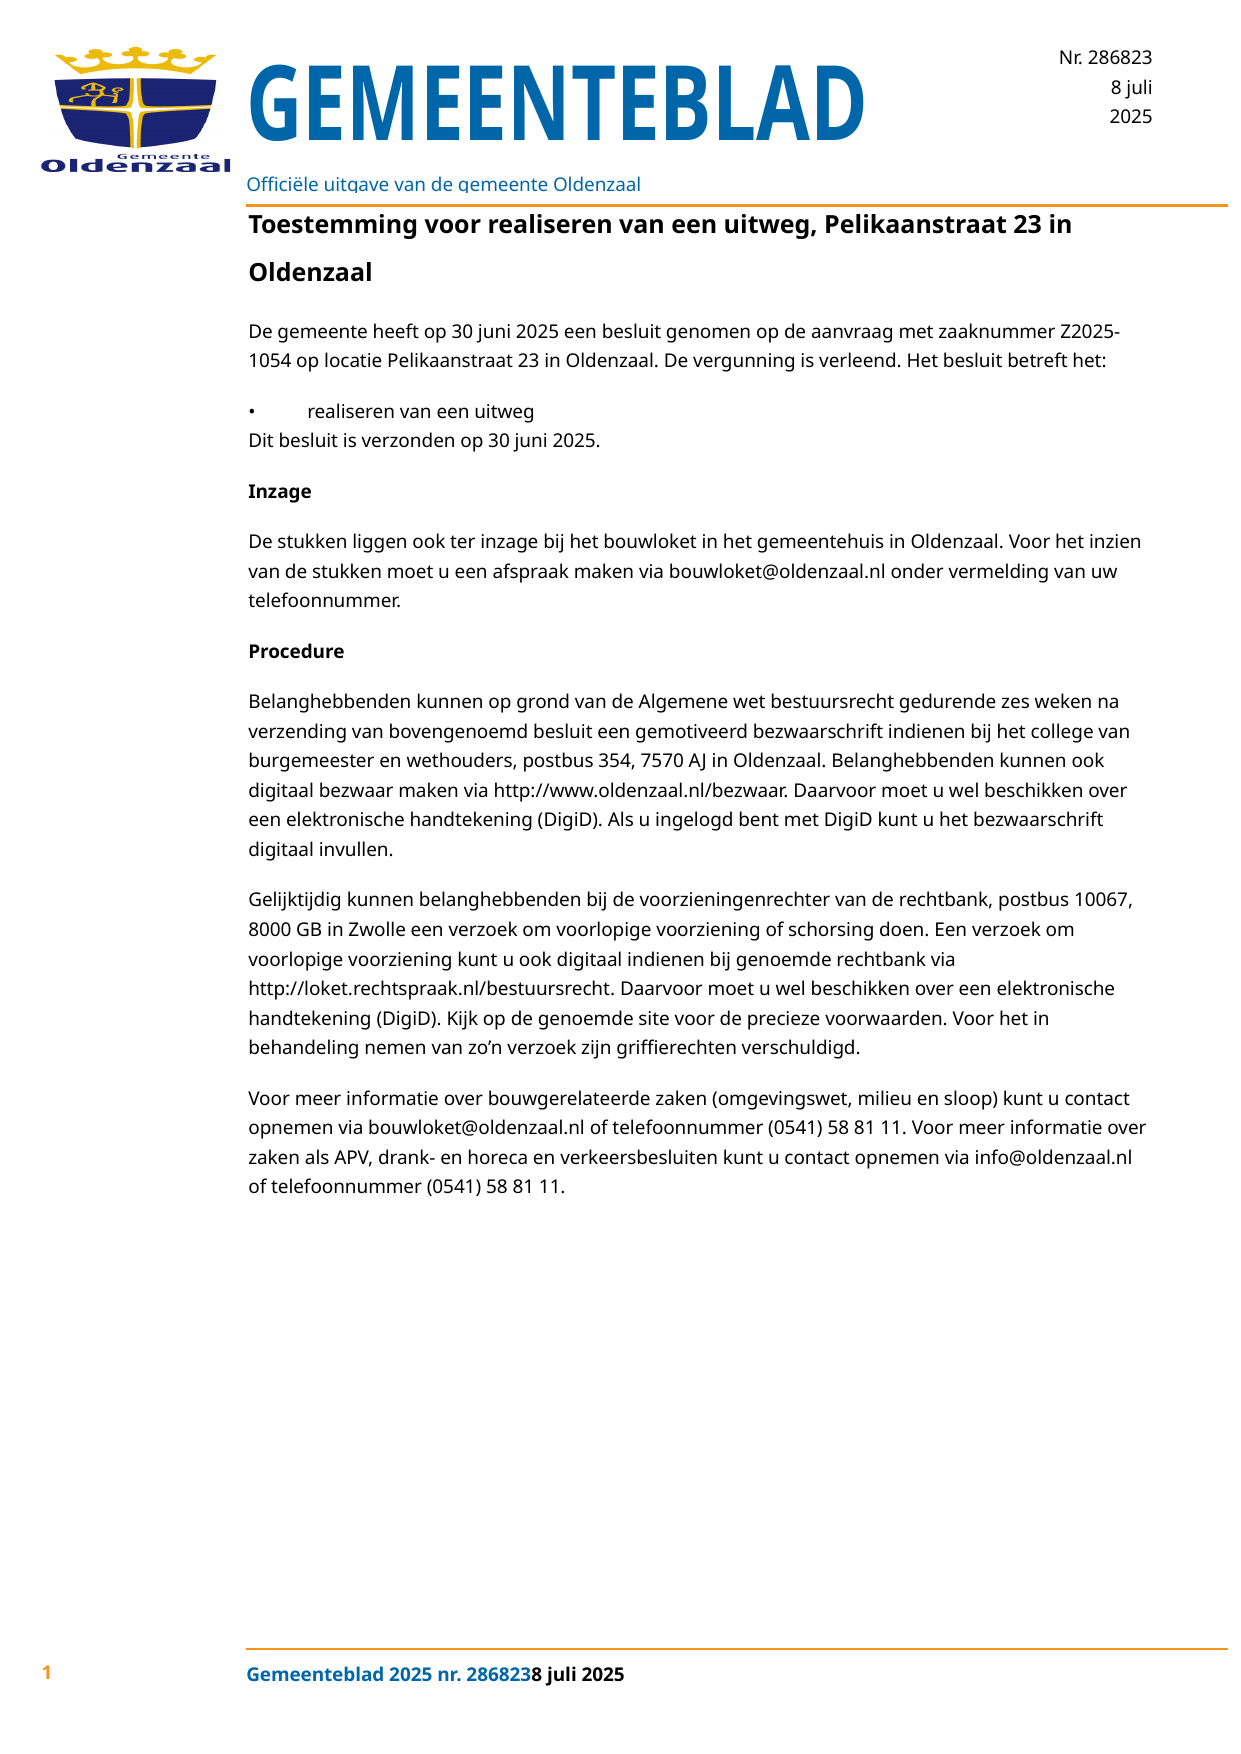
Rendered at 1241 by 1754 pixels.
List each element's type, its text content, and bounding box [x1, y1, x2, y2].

text De stukken liggen ook ter inzage bij het bouwloket in het gemeentehuis in Oldenzaal. Voor het inzien van de stukken moet u een afspraak maken via bouwloket@oldenzaal.nl onder vermelding van uw telefoonnummer. [248, 528, 1152, 613]
text Voor meer informatie over bouwgerelateerde zaken (omgevingswet, milieu en sloop) kunt u contact opnemen via bouwloket@oldenzaal.nl of telefoonnummer (0541) 58 81 11. Voor meer informatie over zaken als APV, drank- en horeca en verkeersbesluiten kunt u contact opnemen via info@oldenzaal.nl of telefoonnummer (0541) 58 81 11. [248, 1085, 1152, 1199]
text Belanghebbenden kunnen op grond van de Algemene wet bestuursrecht gedurende zes weken na verzending van bovengenoemd besluit een gemotiveerd bezwaarschrift indienen bij het college van burgemeester en wethouders, postbus 354, 7570 AJ in Oldenzaal. Belanghebbenden kunnen ook digitaal bezwaar maken via http://www.oldenzaal.nl/bezwaar. Daarvoor moet u wel beschikken over een elektronische handtekening (DigiD). Als u ingelogd bent met DigiD kunt u het bezwaarschrift digitaal invullen. [248, 688, 1152, 862]
list realiseren van een uitweg [248, 398, 1152, 424]
text De gemeente heeft op 30 juni 2025 een besluit genomen op de aanvraag met zaaknummer Z2025-1054 op locatie Pelikaanstraat 23 in Oldenzaal. De vergunning is verleend. Het besluit betreft het: [248, 318, 1152, 373]
text Gelijktijdig kunnen belanghebbenden bij de voorzieningenrechter van de rechtbank, postbus 10067, 8000 GB in Zwolle een verzoek om voorlopige voorziening of schorsing doen. Een verzoek om voorlopige voorziening kunt u ook digitaal indienen bij genoemde rechtbank via http://loket.rechtspraak.nl/bestuursrecht. Daarvoor moet u wel beschikken over een elektronische handtekening (DigiD). Kijk op de genoemde site voor de precieze voorwaarden. Voor het in behandeling nemen van zo’n verzoek zijn griffierechten verschuldigd. [248, 887, 1152, 1060]
picture [41, 47, 231, 172]
text Toestemming voor realiseren van een uitweg, Pelikaanstraat 23 in Oldenzaal [248, 207, 1152, 288]
text Procedure [248, 638, 1152, 664]
text Inzage [248, 478, 1152, 504]
text Dit besluit is verzonden op 30 juni 2025. [248, 427, 1152, 453]
